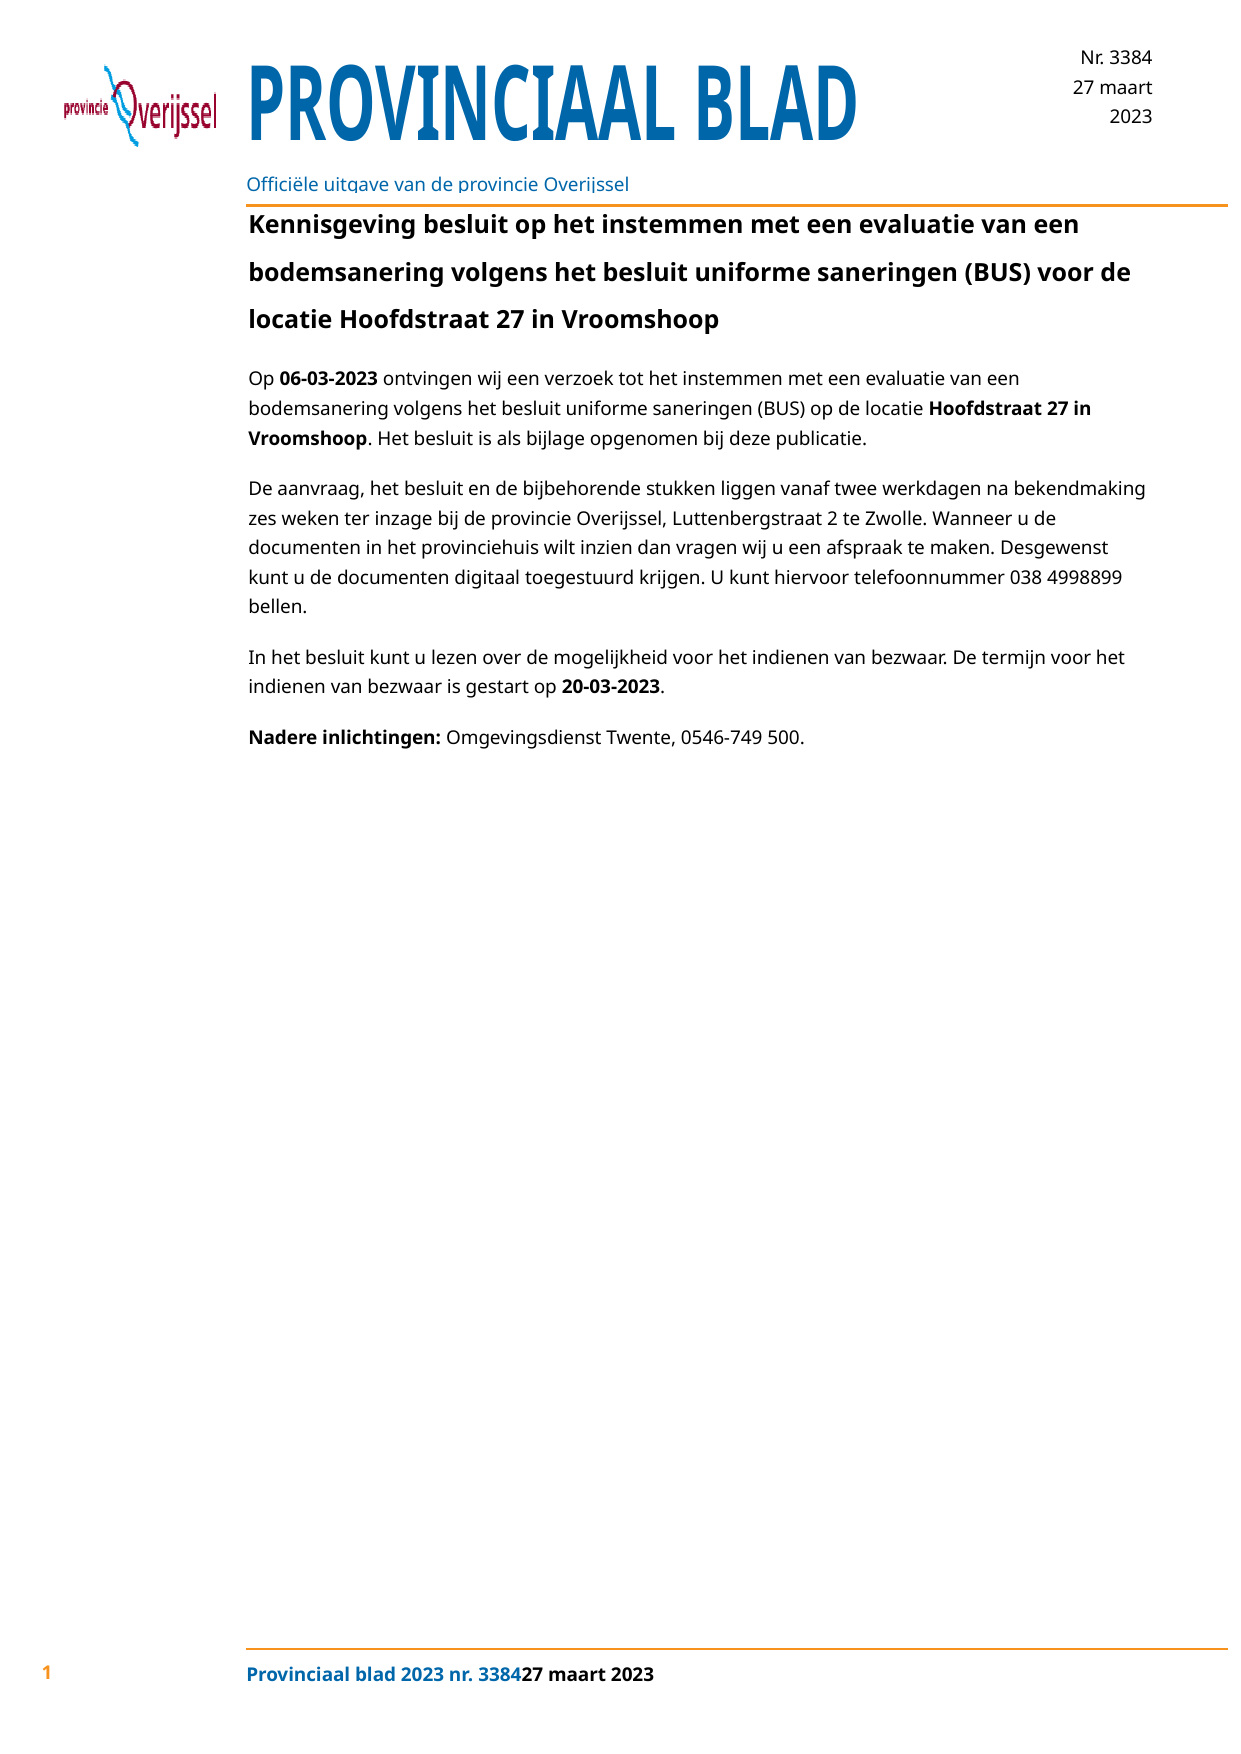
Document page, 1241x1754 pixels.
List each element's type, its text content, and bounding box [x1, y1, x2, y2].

text De aanvraag, het besluit en de bijbehorende stukken liggen vanaf twee werkdagen na bekendmaking zes weken ter inzage bij de provincie Overijssel, Luttenbergstraat 2 te Zwolle. Wanneer u de documenten in het provinciehuis wilt inzien dan vragen wij u een afspraak te maken. Desgewenst kunt u de documenten digitaal toegestuurd krijgen. U kunt hiervoor telefoonnummer 038 4998899 bellen. [248, 475, 1152, 619]
text Op 06-03-2023 ontvingen wij een verzoek tot het instemmen met een evaluatie van een bodemsanering volgens het besluit uniforme saneringen (BUS) op de locatie Hoofdstraat 27 in Vroomshoop. Het besluit is als bijlage opgenomen bij deze publicatie. [248, 366, 1152, 450]
picture [41, 47, 231, 172]
text Kennisgeving besluit op het instemmen met een evaluatie van een bodemsanering volgens het besluit uniforme saneringen (BUS) voor de locatie Hoofdstraat 27 in Vroomshoop [248, 207, 1152, 336]
text Nadere inlichtingen: Omgevingsdienst Twente, 0546-749 500. [248, 724, 1152, 749]
text In het besluit kunt u lezen over de mogelijkheid voor het indienen van bezwaar. De termijn voor het indienen van bezwaar is gestart op 20-03-2023. [248, 644, 1152, 699]
